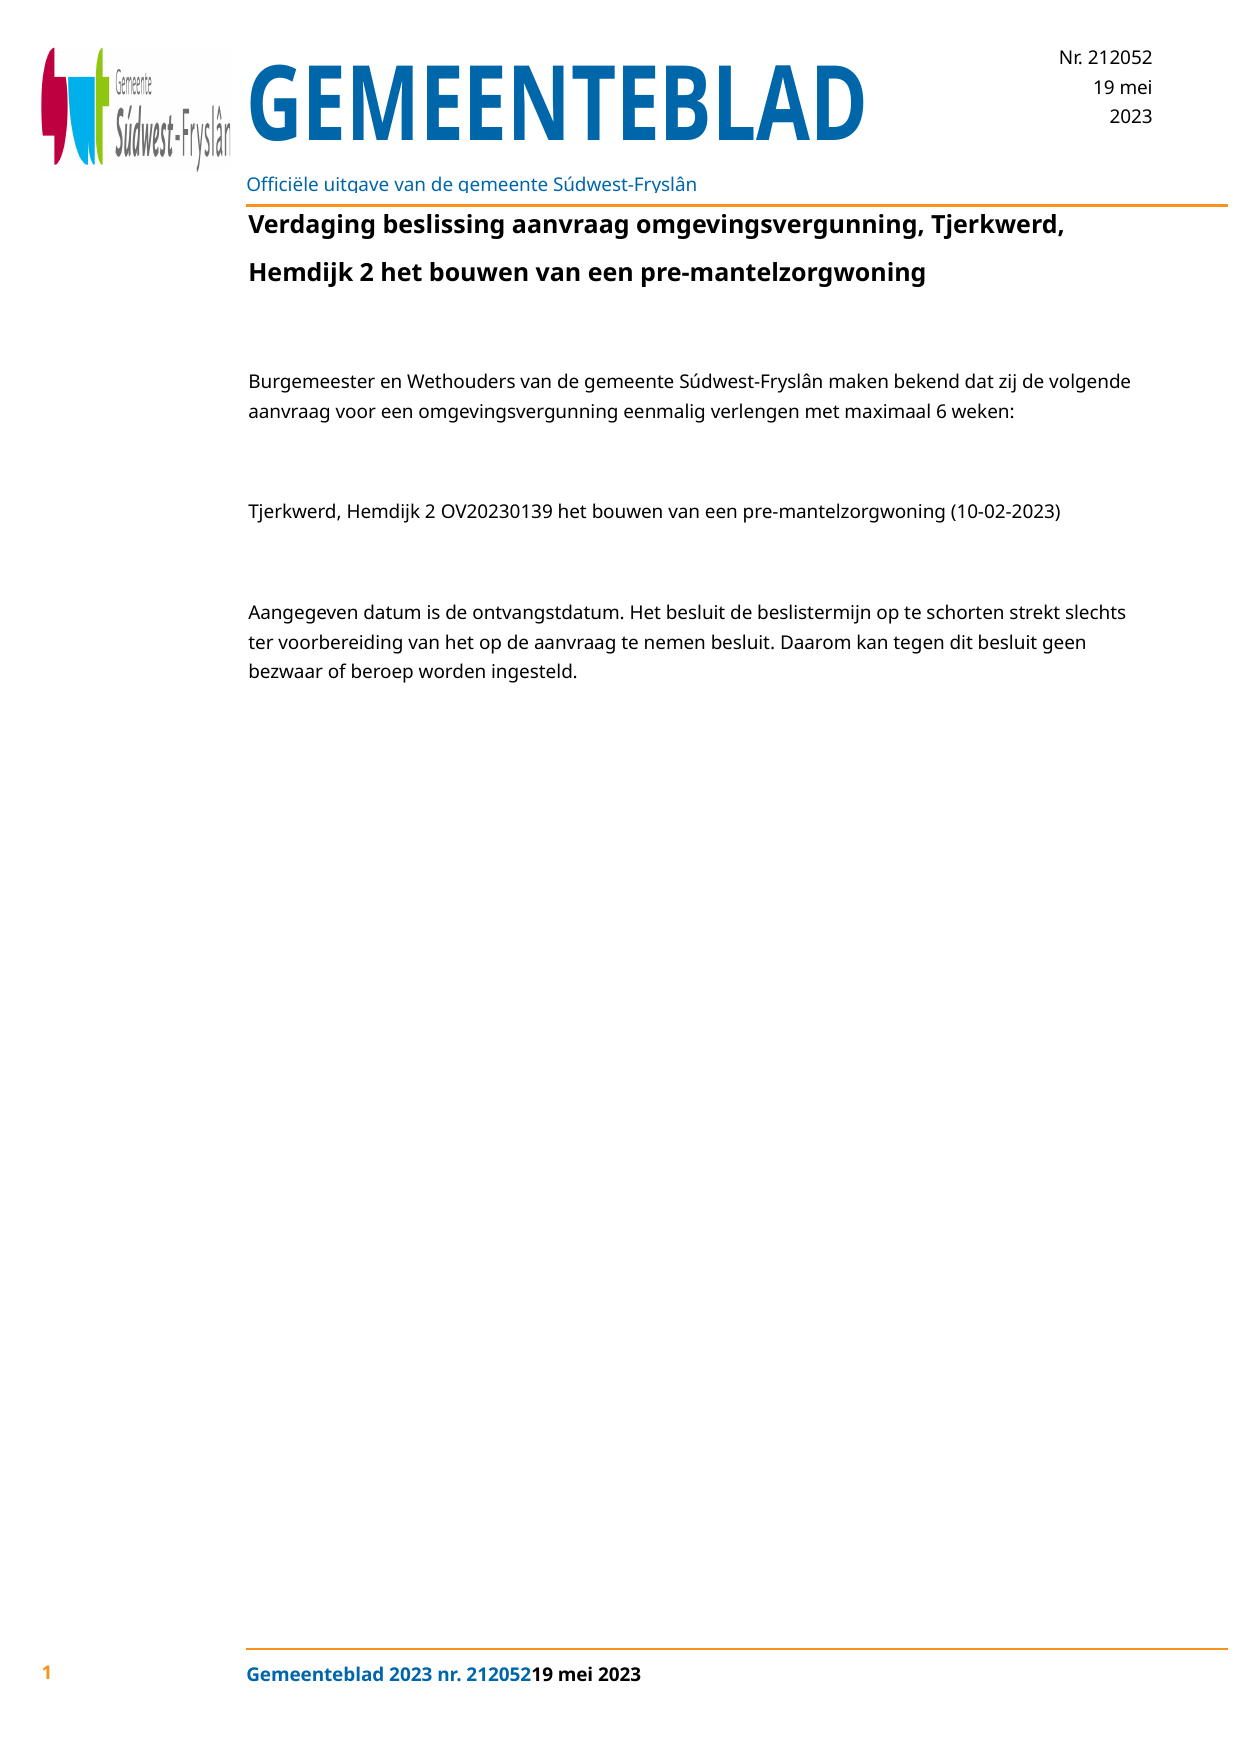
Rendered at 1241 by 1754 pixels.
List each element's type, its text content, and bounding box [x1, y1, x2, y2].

text Burgemeester en Wethouders van de gemeente Súdwest-Fryslân maken bekend dat zij de volgende aanvraag voor een omgevingsvergunning eenmalig verlengen met maximaal 6 weken: [248, 368, 1152, 424]
picture [41, 47, 231, 172]
text Aangegeven datum is de ontvangstdatum. Het besluit de beslistermijn op te schorten strekt slechts ter voorbereiding van het op de aanvraag te nemen besluit. Daarom kan tegen dit besluit geen bezwaar of beroep worden ingesteld. [248, 599, 1152, 684]
text Tjerkwerd, Hemdijk 2 OV20230139 het bouwen van een pre-mantelzorgwoning (10-02-2023) [248, 499, 1152, 524]
text Verdaging beslissing aanvraag omgevingsvergunning, Tjerkwerd, Hemdijk 2 het bouwen van een pre-mantelzorgwoning [248, 207, 1152, 288]
